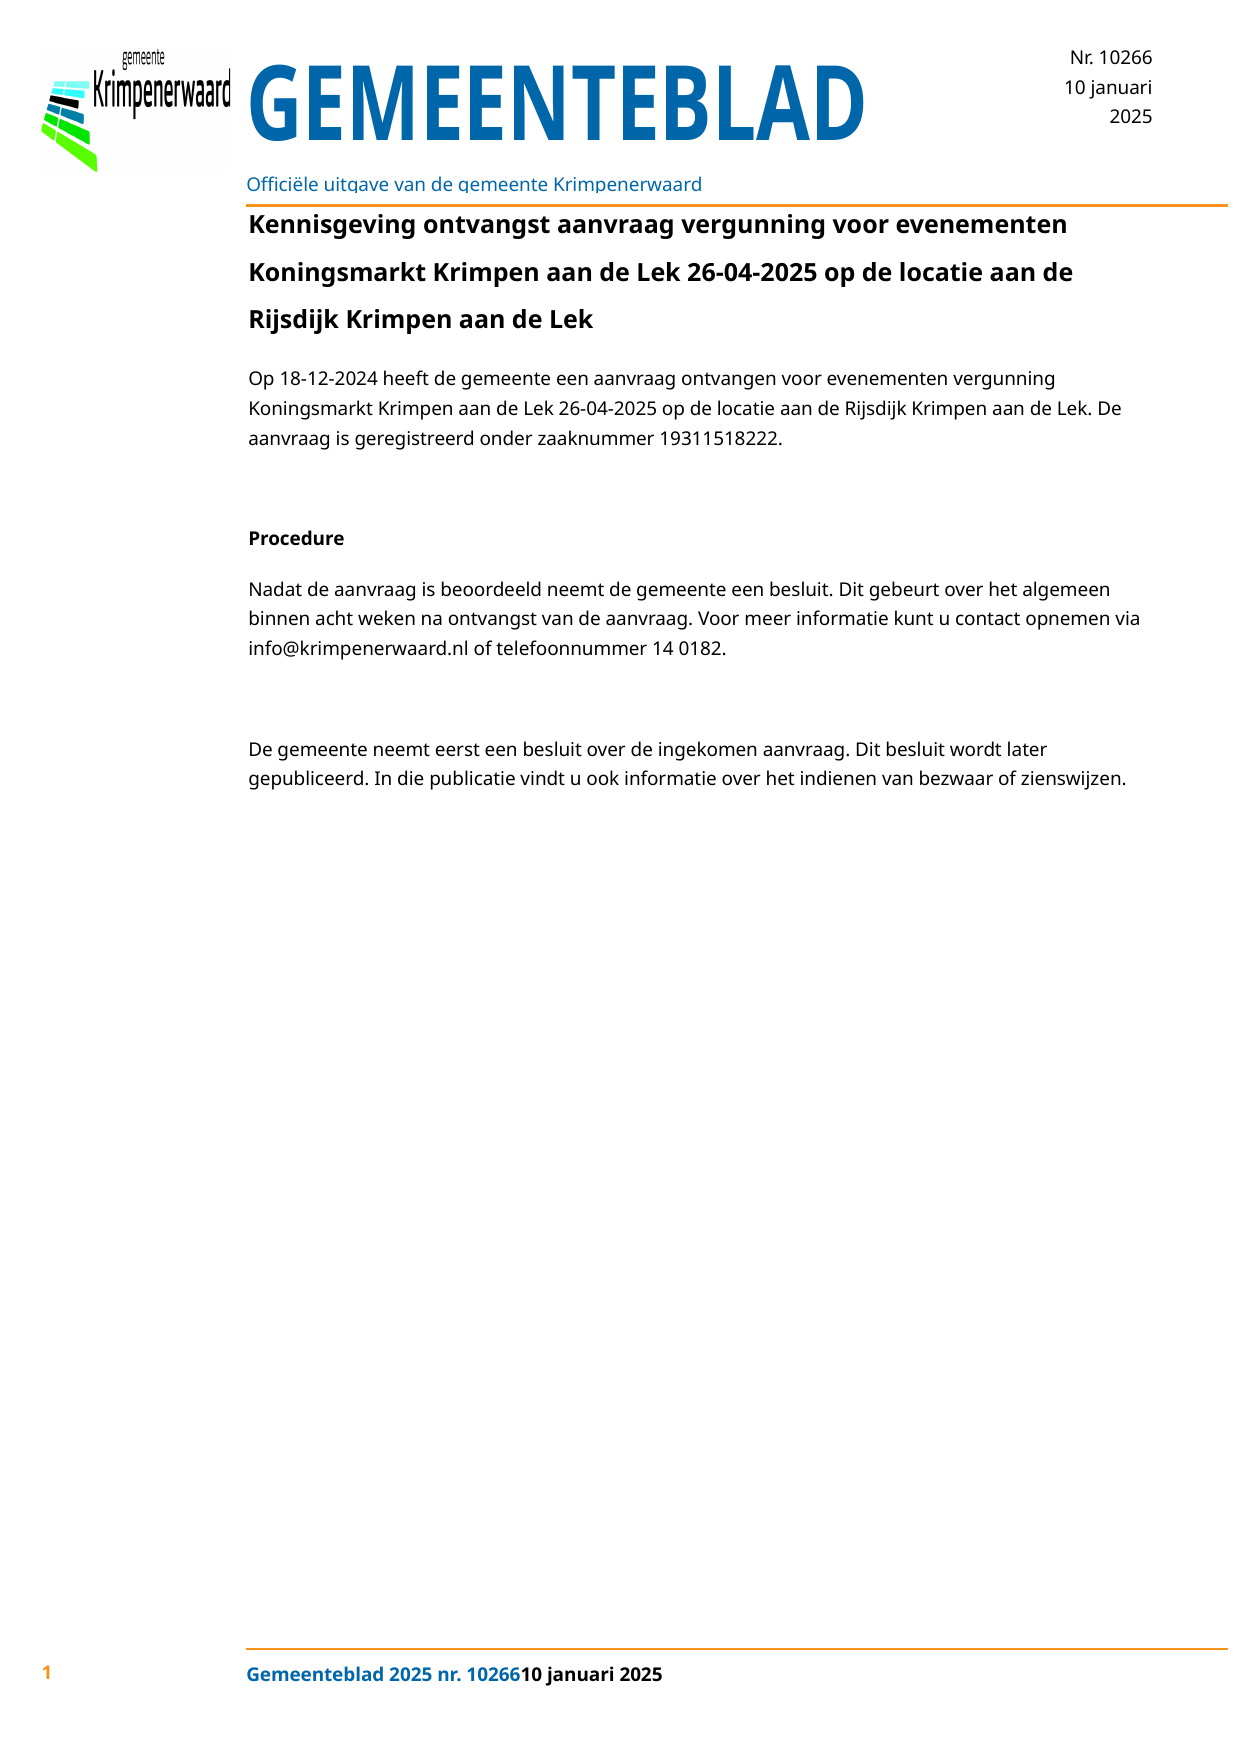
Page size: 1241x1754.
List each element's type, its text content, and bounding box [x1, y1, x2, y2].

text Nadat de aanvraag is beoordeeld neemt de gemeente een besluit. Dit gebeurt over het algemeen binnen acht weken na ontvangst van de aanvraag. Voor meer informatie kunt u contact opnemen via info@krimpenerwaard.nl of telefoonnummer 14 0182. [248, 576, 1152, 661]
text Kennisgeving ontvangst aanvraag vergunning voor evenementen Koningsmarkt Krimpen aan de Lek 26-04-2025 op de locatie aan de Rijsdijk Krimpen aan de Lek [248, 207, 1152, 336]
text Op 18-12-2024 heeft de gemeente een aanvraag ontvangen voor evenementen vergunning Koningsmarkt Krimpen aan de Lek 26-04-2025 op de locatie aan de Rijsdijk Krimpen aan de Lek. De aanvraag is geregistreerd onder zaaknummer 19311518222. [248, 366, 1152, 450]
text De gemeente neemt eerst een besluit over de ingekomen aanvraag. Dit besluit wordt later gepubliceerd. In die publicatie vindt u ook informatie over het indienen van bezwaar of zienswijzen. [248, 736, 1152, 791]
picture [41, 47, 231, 172]
text Procedure [248, 526, 1152, 551]
